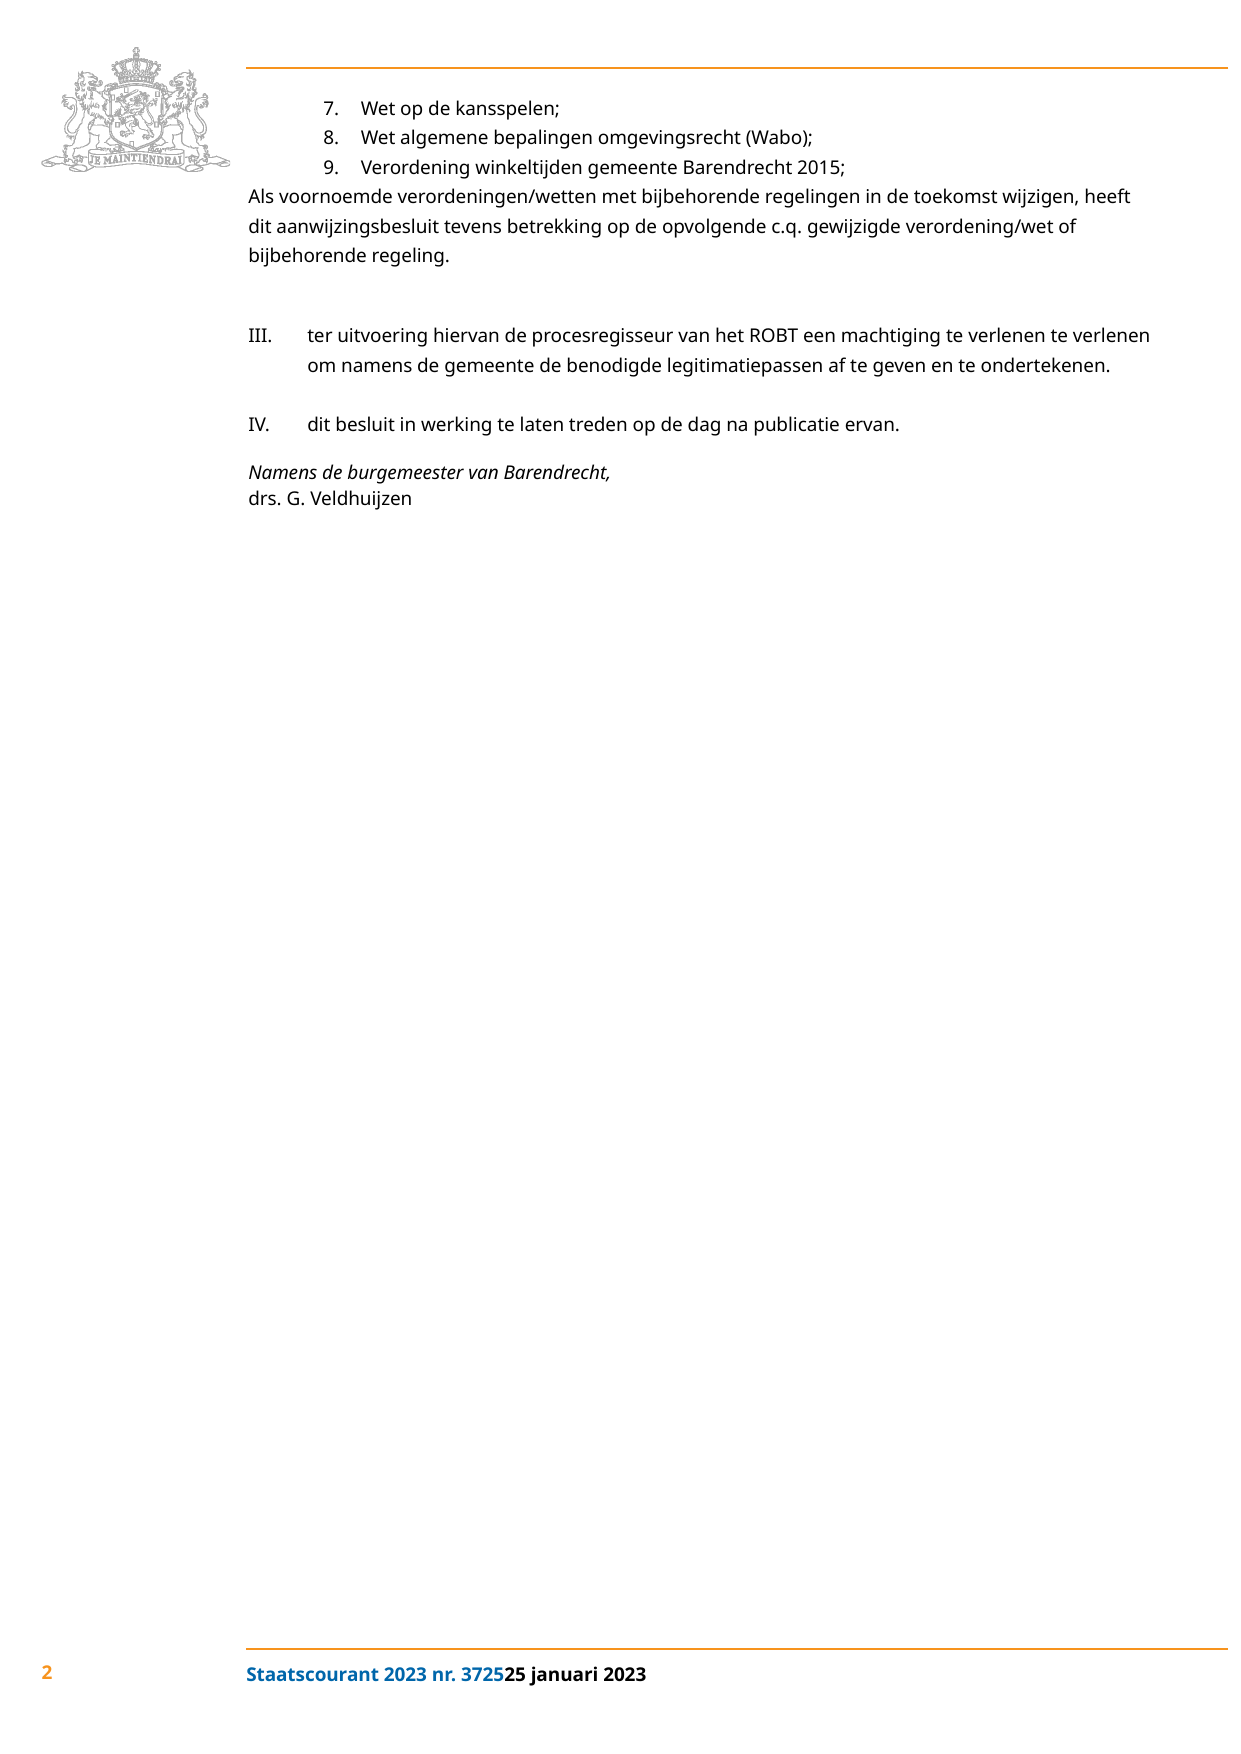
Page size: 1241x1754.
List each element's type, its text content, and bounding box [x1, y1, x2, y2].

text drs. G. Veldhuijzen [248, 485, 1152, 511]
list ter uitvoering hiervan de procesregisseur van het ROBT een machtiging te verlenen te verlenen om namens de gemeente de benodigde legitimatiepassen af te geven en te ondertekenen. [248, 323, 1152, 378]
text Als voornoemde verordeningen/wetten met bijbehorende regelingen in de toekomst wijzigen, heeft dit aanwijzingsbesluit tevens betrekking op de opvolgende c.q. gewijzigde verordening/wet of bijbehorende regeling. [248, 183, 1152, 268]
list Wet op de kansspelen; [323, 95, 1152, 121]
list Wet algemene bepalingen omgevingsrecht (Wabo); [323, 124, 1152, 150]
picture [41, 47, 231, 172]
list Verordening winkeltijden gemeente Barendrecht 2015; [323, 154, 1152, 180]
text Namens de burgemeester van Barendrecht, [248, 459, 1152, 485]
list dit besluit in werking te laten treden op de dag na publicatie ervan. [248, 411, 1152, 437]
